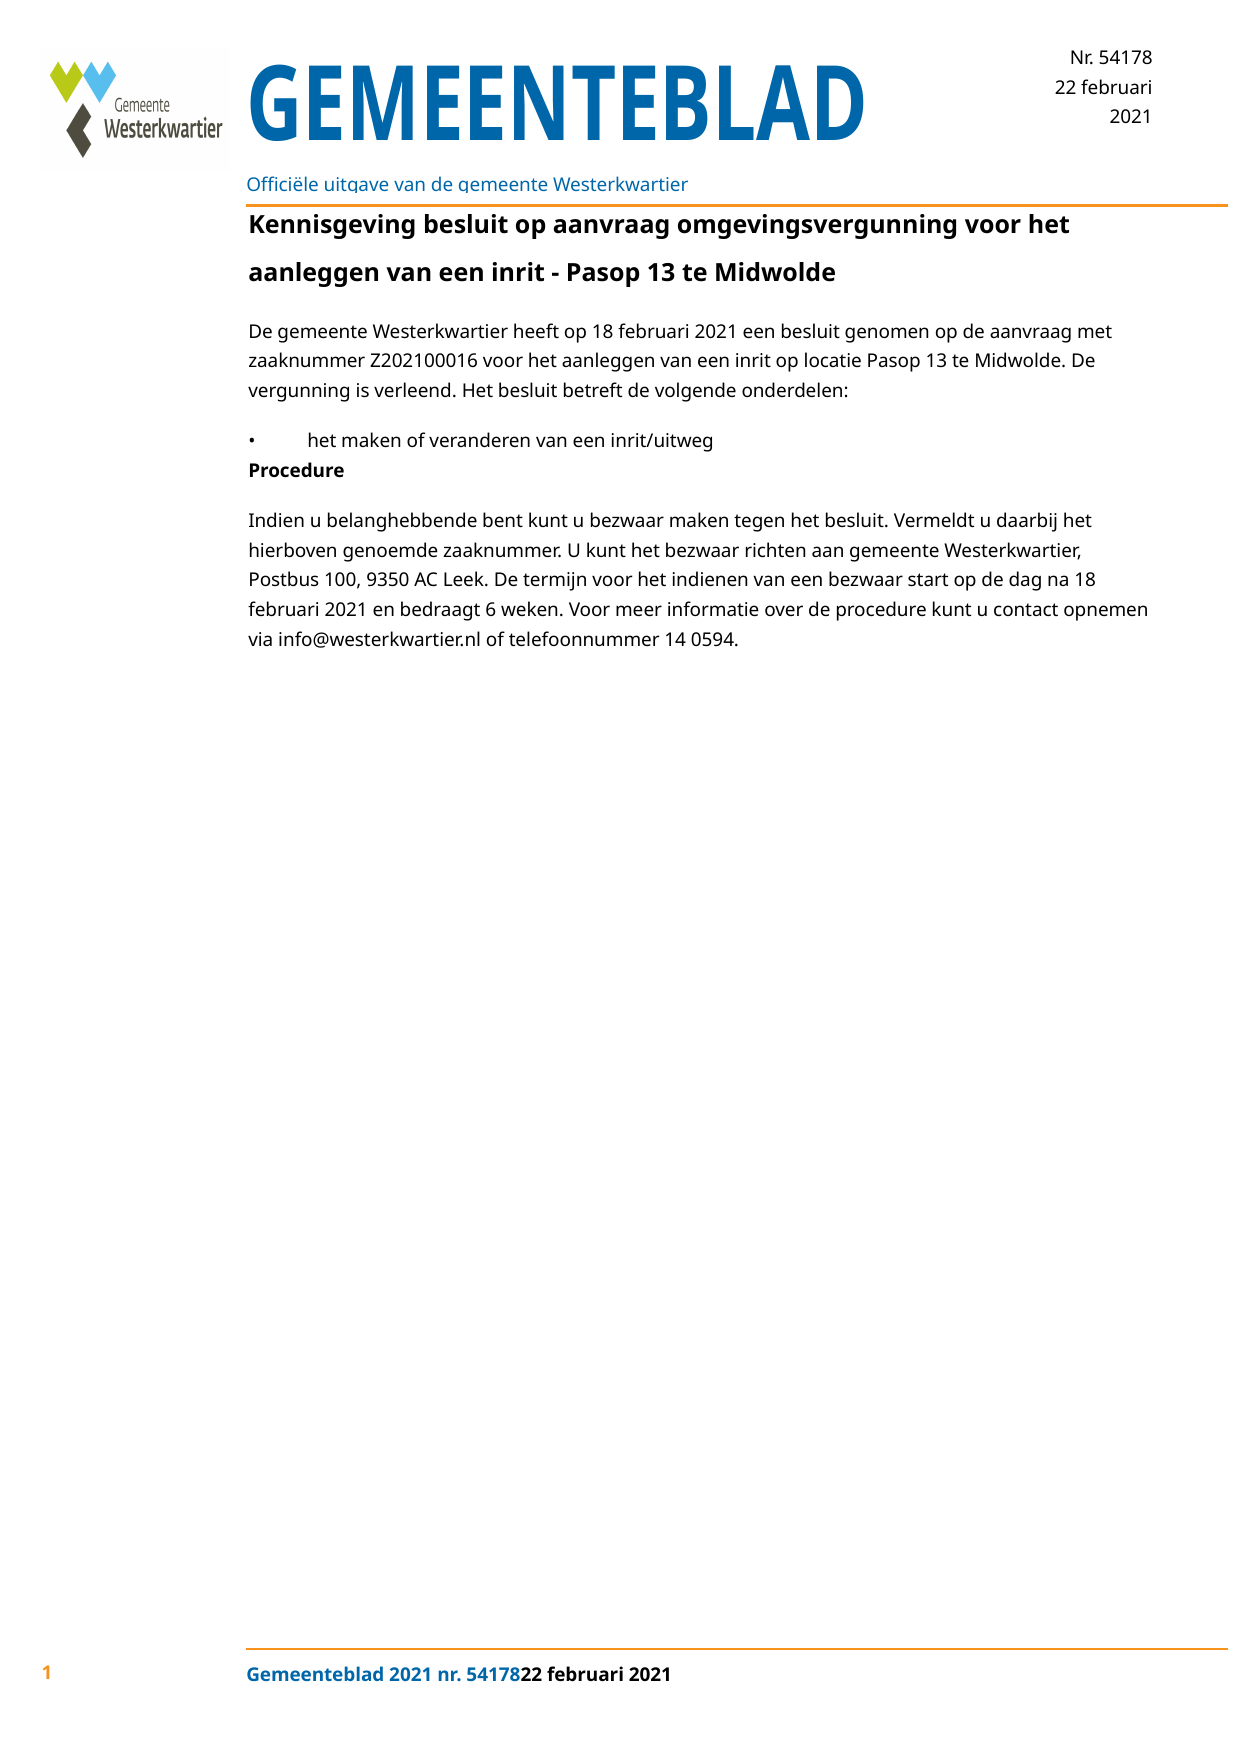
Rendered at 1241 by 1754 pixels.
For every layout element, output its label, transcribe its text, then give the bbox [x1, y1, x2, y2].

list het maken of veranderen van een inrit/uitweg [248, 427, 1152, 453]
text Indien u belanghebbende bent kunt u bezwaar maken tegen het besluit. Vermeldt u daarbij het hierboven genoemde zaaknummer. U kunt het bezwaar richten aan gemeente Westerkwartier, Postbus 100, 9350 AC Leek. De termijn voor het indienen van een bezwaar start op de dag na 18 februari 2021 en bedraagt 6 weken. Voor meer informatie over de procedure kunt u contact opnemen via info@westerkwartier.nl of telefoonnummer 14 0594. [248, 507, 1152, 652]
text De gemeente Westerkwartier heeft op 18 februari 2021 een besluit genomen op de aanvraag met zaaknummer Z202100016 voor het aanleggen van een inrit op locatie Pasop 13 te Midwolde. De vergunning is verleend. Het besluit betreft de volgende onderdelen: [248, 318, 1152, 403]
picture [41, 47, 231, 172]
text Procedure [248, 457, 1152, 483]
text Kennisgeving besluit op aanvraag omgevingsvergunning voor het aanleggen van een inrit - Pasop 13 te Midwolde [248, 207, 1152, 288]
